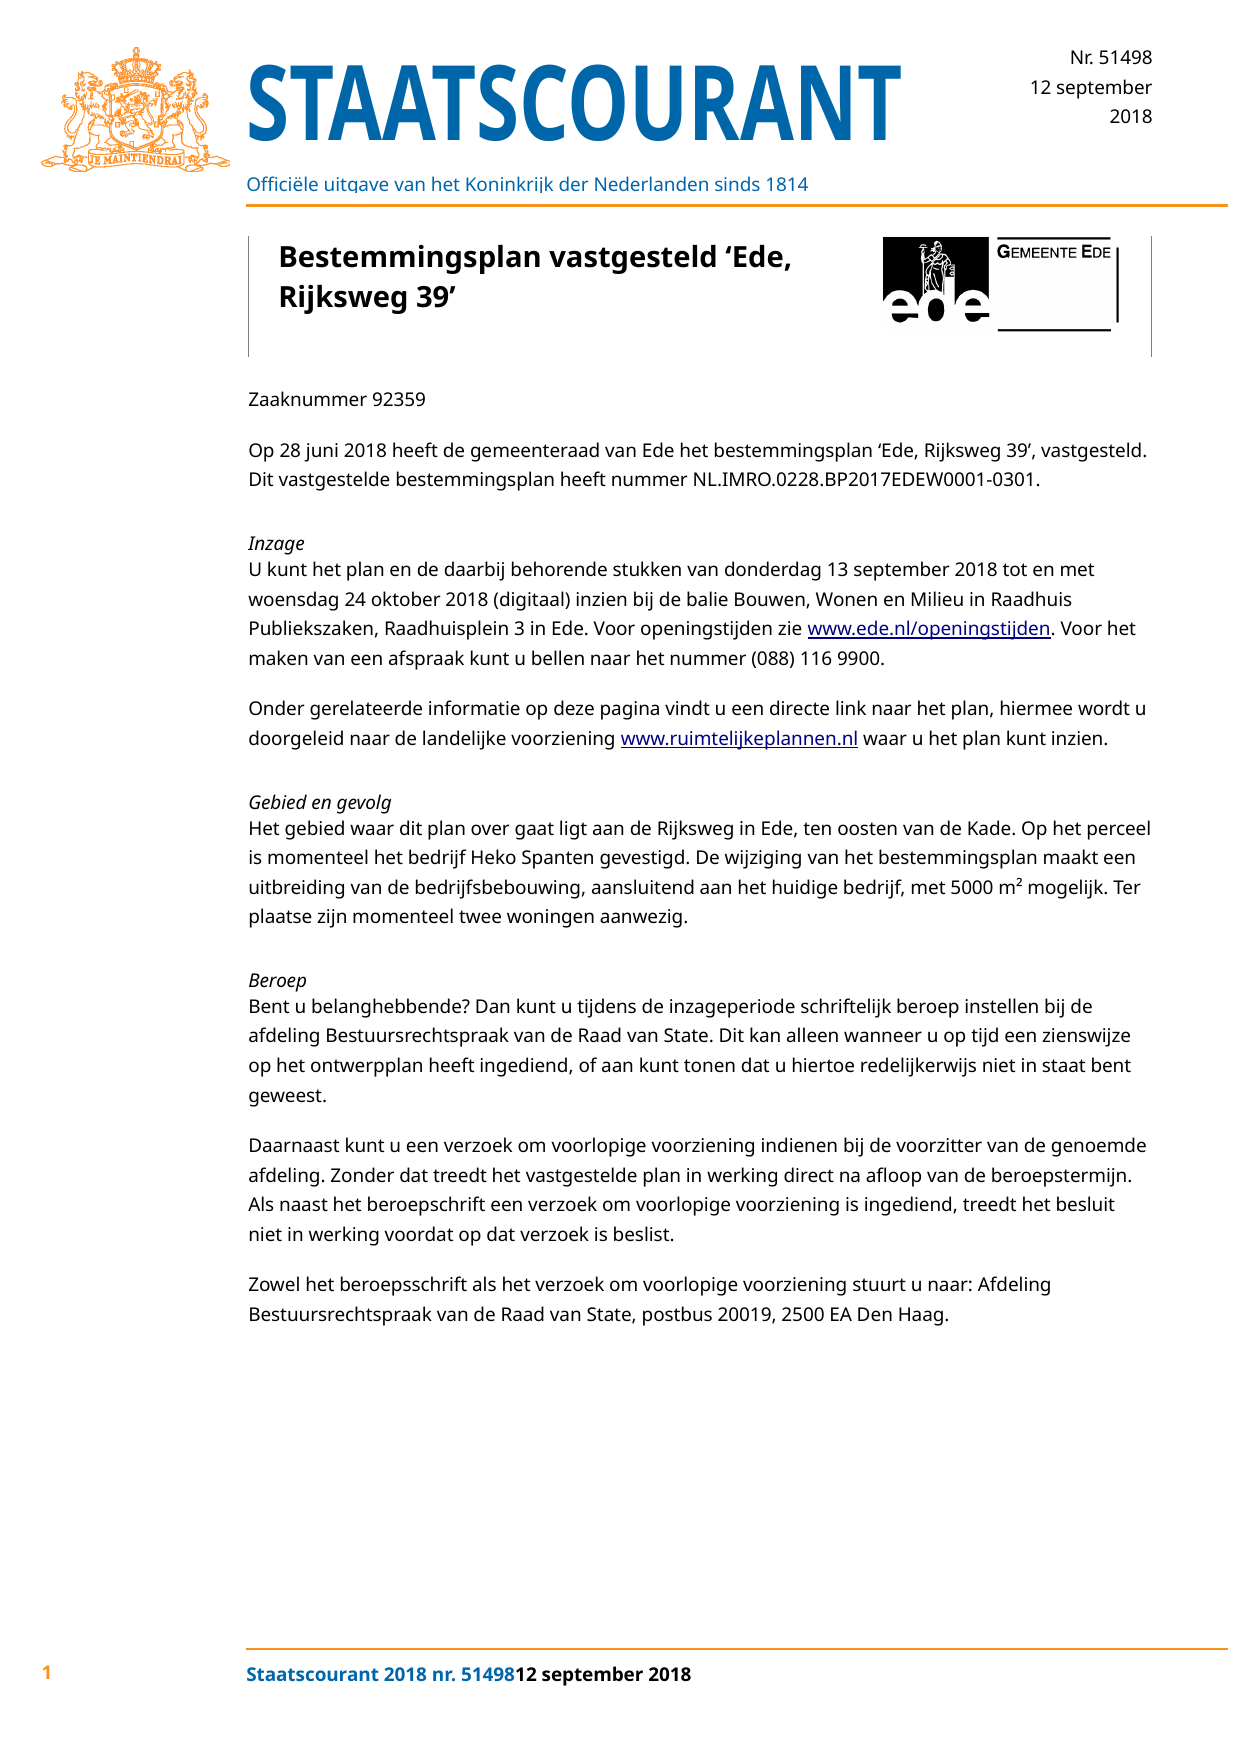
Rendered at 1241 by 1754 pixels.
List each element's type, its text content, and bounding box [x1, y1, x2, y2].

table_header Bestemmingsplan vastgesteld ‘Ede, Rijksweg 39’ [249, 236, 850, 357]
text U kunt het plan en de daarbij behorende stukken van donderdag 13 september 2018 tot en met woensdag 24 oktober 2018 (digitaal) inzien bij de balie Bouwen, Wonen en Milieu in Raadhuis Publiekszaken, Raadhuisplein 3 in Ede. Voor openingstijden zie www.ede.nl/openingstijden. Voor het maken van een afspraak kunt u bellen naar het nummer (088) 116 9900. [248, 556, 1152, 671]
text Zowel het beroepsschrift als het verzoek om voorlopige voorziening stuurt u naar: Afdeling Bestuursrechtspraak van de Raad van State, postbus 20019, 2500 EA Den Haag. [248, 1271, 1152, 1327]
text Zaaknummer 92359 [248, 387, 1152, 412]
text Het gebied waar dit plan over gaat ligt aan de Rijksweg in Ede, ten oosten van de Kade. Op het perceel is momenteel het bedrijf Heko Spanten gevestigd. De wijziging van het bestemmingsplan maakt een uitbreiding van de bedrijfsbebouwing, aansluitend aan het huidige bedrijf, met 5000 m² mogelijk. Ter plaatse zijn momenteel twee woningen aanwezig. [248, 815, 1152, 929]
table_header [850, 236, 1151, 357]
text Onder gerelateerde informatie op deze pagina vindt u een directe link naar het plan, hiermee wordt u doorgeleid naar de landelijke voorziening www.ruimtelijkeplannen.nl waar u het plan kunt inzien. [248, 695, 1152, 751]
picture [882, 236, 1119, 332]
text Daarnaast kunt u een verzoek om voorlopige voorziening indienen bij de voorzitter van de genoemde afdeling. Zonder dat treedt het vastgestelde plan in werking direct na afloop van de beroepstermijn. Als naast het beroepschrift een verzoek om voorlopige voorziening is ingediend, treedt het besluit niet in werking voordat op dat verzoek is beslist. [248, 1132, 1152, 1247]
text Bent u belanghebbende? Dan kunt u tijdens de inzageperiode schriftelijk beroep instellen bij de afdeling Bestuursrechtspraak van de Raad van State. Dit kan alleen wanneer u op tijd een zienswijze op het ontwerpplan heeft ingediend, of aan kunt tonen dat u hiertoe redelijkerwijs niet in staat bent geweest. [248, 993, 1152, 1108]
text Beroep [248, 967, 1152, 993]
text Inzage [248, 531, 1152, 556]
text Op 28 juni 2018 heeft de gemeenteraad van Ede het bestemmingsplan ‘Ede, Rijksweg 39’, vastgesteld. Dit vastgestelde bestemmingsplan heeft nummer NL.IMRO.0228.BP2017EDEW0001-0301. [248, 437, 1152, 492]
picture [41, 47, 231, 172]
text Gebied en gevolg [248, 789, 1152, 815]
